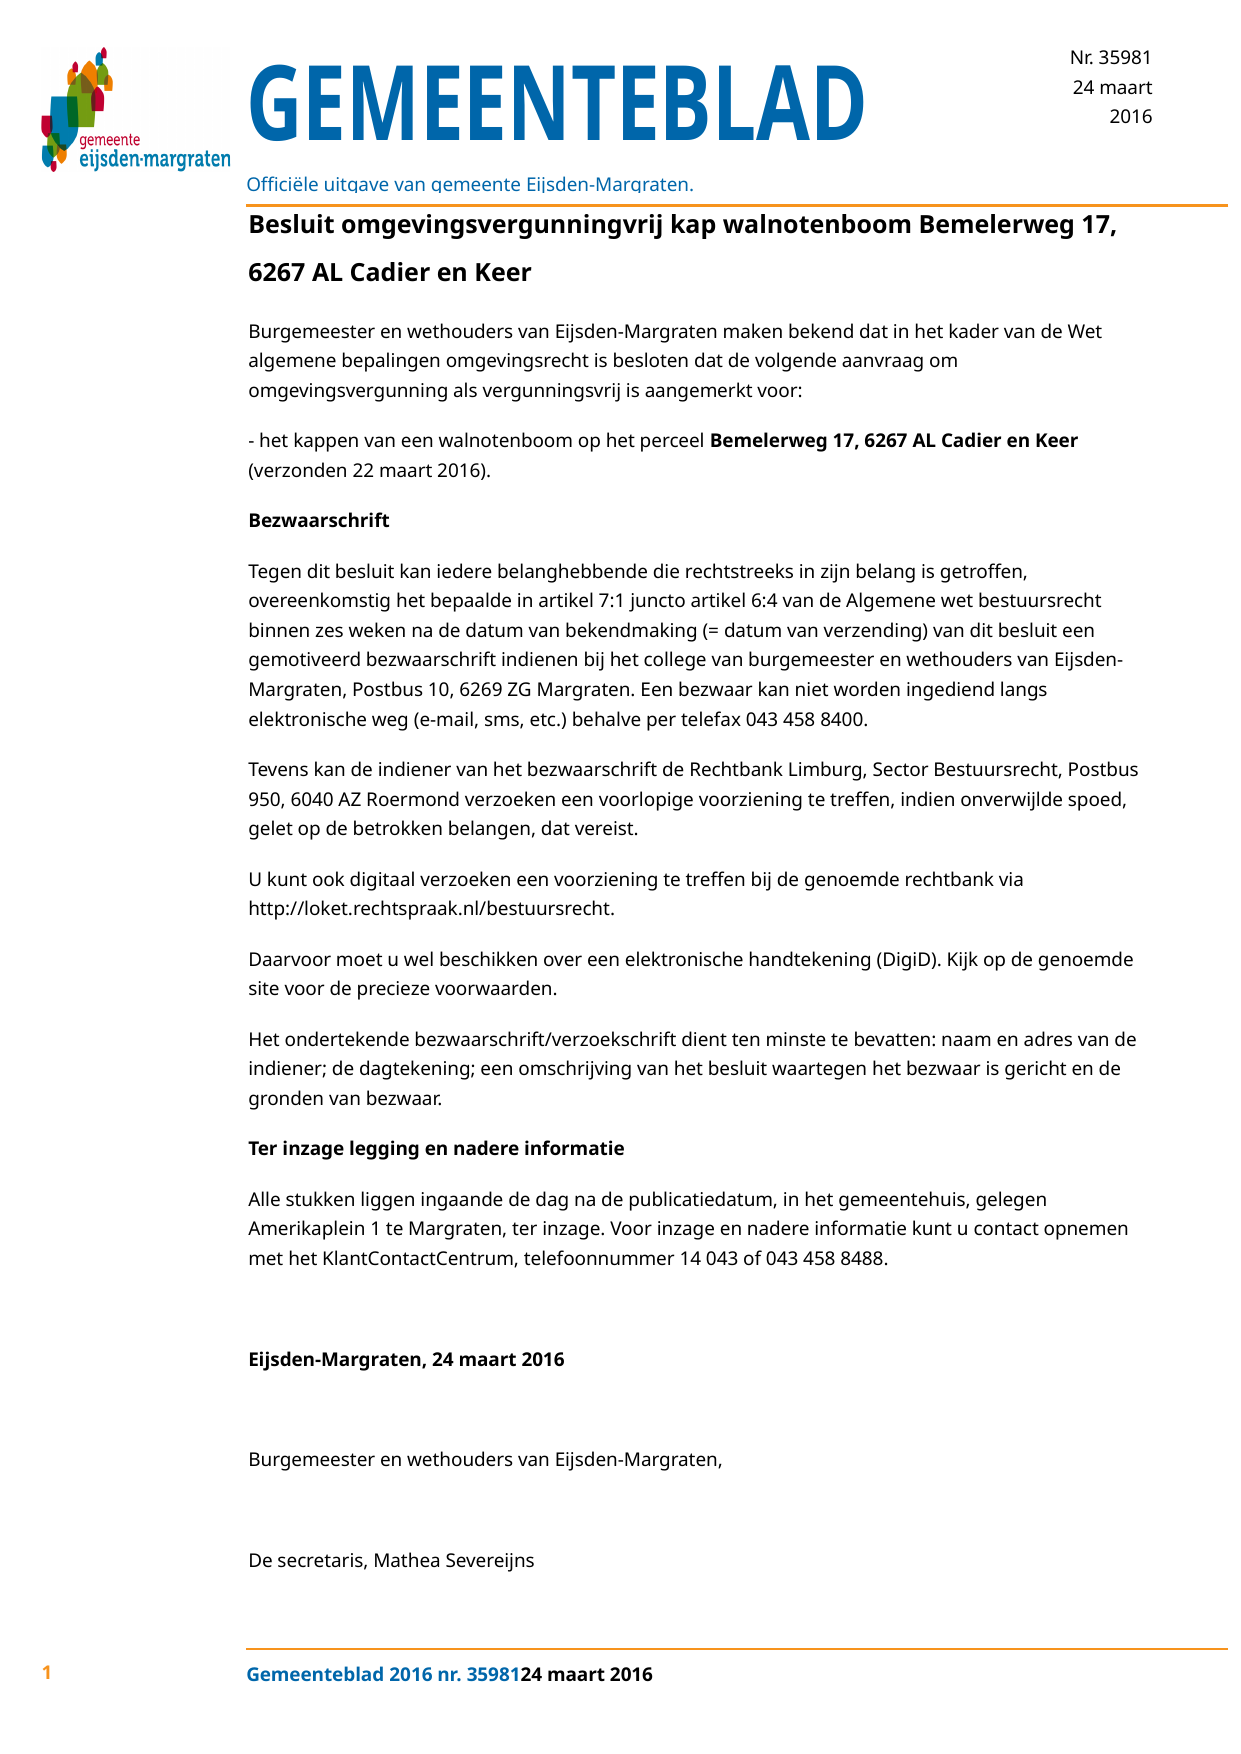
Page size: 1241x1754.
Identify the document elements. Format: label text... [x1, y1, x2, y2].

picture [41, 47, 231, 172]
text U kunt ook digitaal verzoeken een voorziening te treffen bij de genoemde rechtbank via http://loket.rechtspraak.nl/bestuursrecht. [248, 866, 1152, 921]
text Bezwaarschrift [248, 507, 1152, 533]
text - het kappen van een walnotenboom op het perceel Bemelerweg 17, 6267 AL Cadier en Keer (verzonden 22 maart 2016). [248, 427, 1152, 483]
text De secretaris, Mathea Severeijns [248, 1547, 1152, 1573]
text Eijsden-Margraten, 24 maart 2016 [248, 1346, 1152, 1372]
text Burgemeester en wethouders van Eijsden-Margraten maken bekend dat in het kader van de Wet algemene bepalingen omgevingsrecht is besloten dat de volgende aanvraag om omgevingsvergunning als vergunningsvrij is aangemerkt voor: [248, 318, 1152, 403]
text Het ondertekende bezwaarschrift/verzoekschrift dient ten minste te bevatten: naam en adres van de indiener; de dagtekening; een omschrijving van het besluit waartegen het bezwaar is gericht en de gronden van bezwaar. [248, 1026, 1152, 1111]
text Daarvoor moet u wel beschikken over een elektronische handtekening (DigiD). Kijk op de genoemde site voor de precieze voorwaarden. [248, 946, 1152, 1001]
text Alle stukken liggen ingaande de dag na de publicatiedatum, in het gemeentehuis, gelegen Amerikaplein 1 te Margraten, ter inzage. Voor inzage en nadere informatie kunt u contact opnemen met het KlantContactCentrum, telefoonnummer 14 043 of 043 458 8488. [248, 1186, 1152, 1271]
text Burgemeester en wethouders van Eijsden-Margraten, [248, 1447, 1152, 1472]
text Tegen dit besluit kan iedere belanghebbende die rechtstreeks in zijn belang is getroffen, overeenkomstig het bepaalde in artikel 7:1 juncto artikel 6:4 van de Algemene wet bestuursrecht binnen zes weken na de datum van bekendmaking (= datum van verzending) van dit besluit een gemotiveerd bezwaarschrift indienen bij het college van burgemeester en wethouders van Eijsden-Margraten, Postbus 10, 6269 ZG Margraten. Een bezwaar kan niet worden ingediend langs elektronische weg (e-mail, sms, etc.) behalve per telefax 043 458 8400. [248, 558, 1152, 732]
text Tevens kan de indiener van het bezwaarschrift de Rechtbank Limburg, Sector Bestuursrecht, Postbus 950, 6040 AZ Roermond verzoeken een voorlopige voorziening te treffen, indien onverwijlde spoed, gelet op de betrokken belangen, dat vereist. [248, 756, 1152, 841]
text Besluit omgevingsvergunningvrij kap walnotenboom Bemelerweg 17, 6267 AL Cadier en Keer [248, 207, 1152, 288]
text Ter inzage legging en nadere informatie [248, 1135, 1152, 1161]
